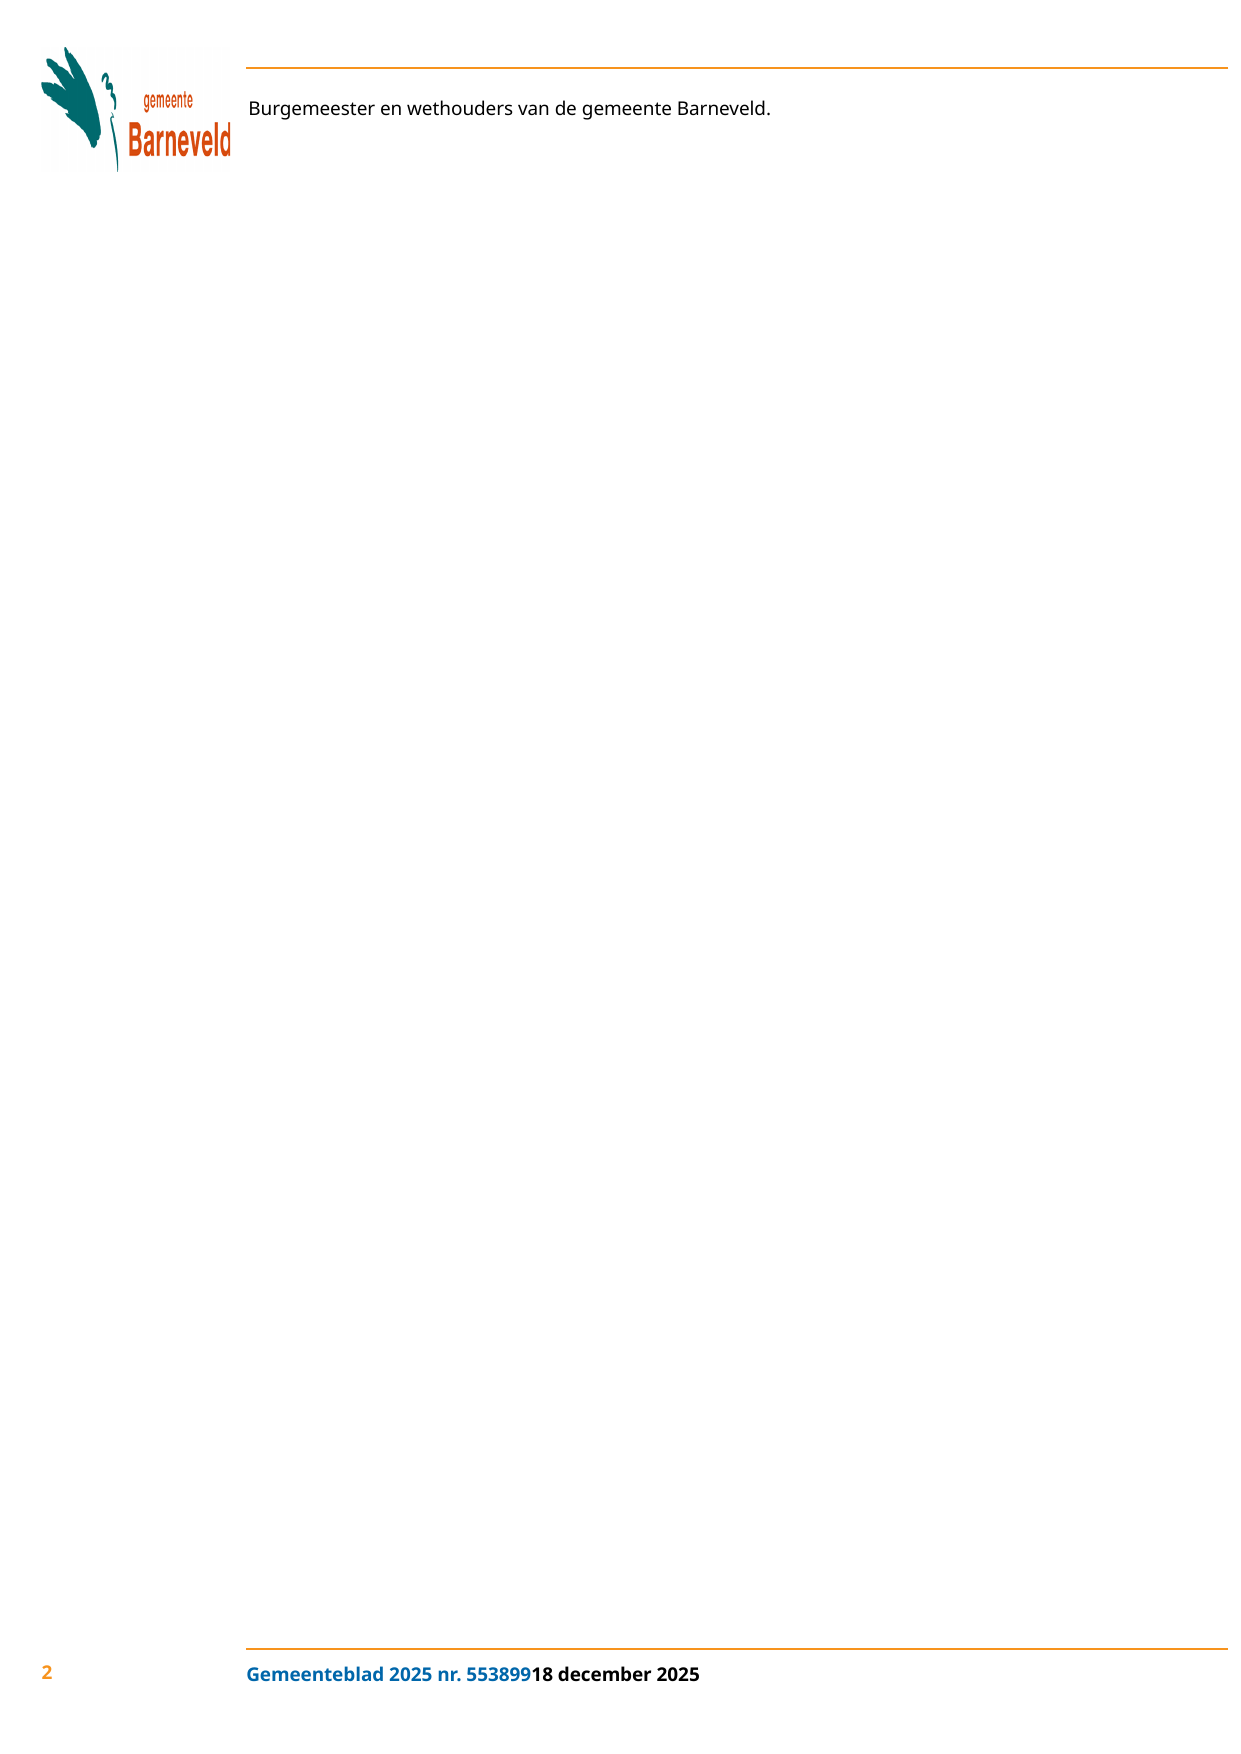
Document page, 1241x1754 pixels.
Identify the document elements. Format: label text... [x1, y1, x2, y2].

picture [41, 47, 231, 172]
text Burgemeester en wethouders van de gemeente Barneveld. [248, 95, 1152, 121]
